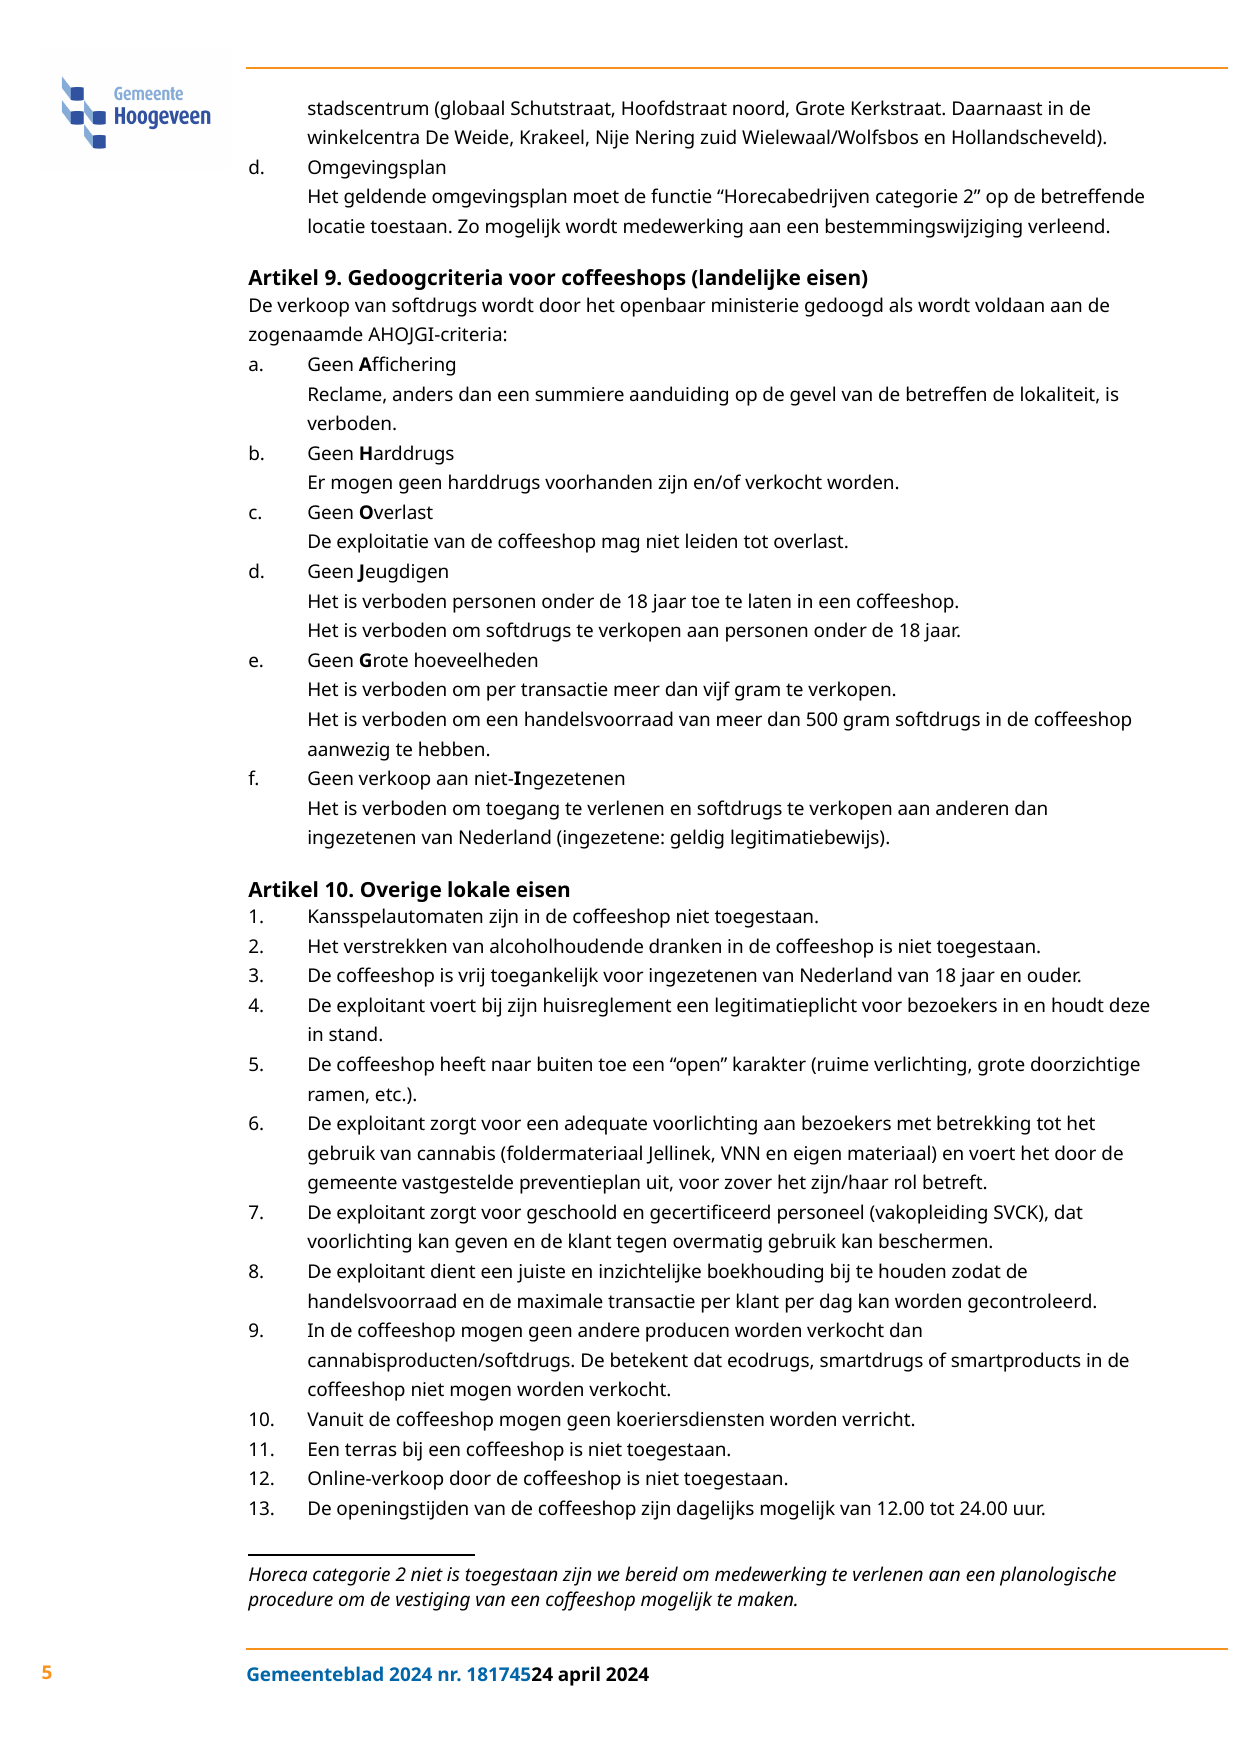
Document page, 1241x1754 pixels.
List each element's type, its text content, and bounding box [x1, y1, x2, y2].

list Omgevingsplan [248, 154, 1152, 180]
list Het is verboden personen onder de 18 jaar toe te laten in een coffeeshop. [248, 588, 1152, 613]
list De exploitant dient een juiste en inzichtelijke boekhouding bij te houden zodat de handelsvoorraad en de maximale transactie per klant per dag kan worden gecontroleerd. [248, 1258, 1152, 1314]
list Er mogen geen harddrugs voorhanden zijn en/of verkocht worden. [248, 469, 1152, 495]
list Geen Harddrugs [248, 440, 1152, 466]
list Geen Overlast [248, 499, 1152, 525]
list Reclame, anders dan een summiere aanduiding op de gevel van de betreffen de lokaliteit, is verboden. [248, 381, 1152, 436]
list Het is verboden om een handelsvoorraad van meer dan 500 gram softdrugs in de coffeeshop aanwezig te hebben. [248, 706, 1152, 761]
list Het geldende omgevingsplan moet de functie “Horecabedrijven categorie 2” op de betreffende locatie toestaan. Zo mogelijk wordt medewerking aan een bestemmingswijziging verleend. [248, 183, 1152, 239]
list Het is verboden om toegang te verlenen en softdrugs te verkopen aan anderen dan ingezetenen van Nederland (ingezetene: geldig legitimatiebewijs). [248, 795, 1152, 850]
text De verkoop van softdrugs wordt door het openbaar ministerie gedoogd als wordt voldaan aan de zogenaamde AHOJGI-criteria: [248, 292, 1152, 347]
list Vanuit de coffeeshop mogen geen koeriersdiensten worden verricht. [248, 1406, 1152, 1432]
list Het verstrekken van alcoholhoudende dranken in de coffeeshop is niet toegestaan. [248, 933, 1152, 959]
picture [41, 47, 231, 172]
list In de coffeeshop mogen geen andere producen worden verkocht dan cannabisproducten/softdrugs. De betekent dat ecodrugs, smartdrugs of smartproducts in de coffeeshop niet mogen worden verkocht. [248, 1317, 1152, 1402]
list Geen verkoop aan niet-Ingezetenen [248, 765, 1152, 791]
list Horeca categorie 2 niet is toegestaan zijn we bereid om medewerking te verlenen aan een planologische procedure om de vestiging van een coffeeshop mogelijk te maken. [248, 1561, 1152, 1612]
list Het is verboden om per transactie meer dan vijf gram te verkopen. [248, 677, 1152, 702]
list Kansspelautomaten zijn in de coffeeshop niet toegestaan. [248, 903, 1152, 929]
list Een terras bij een coffeeshop is niet toegestaan. [248, 1436, 1152, 1462]
list De openingstijden van de coffeeshop zijn dagelijks mogelijk van 12.00 tot 24.00 uur. [248, 1495, 1152, 1521]
list De exploitant zorgt voor geschoold en gecertificeerd personeel (vakopleiding SVCK), dat voorlichting kan geven en de klant tegen overmatig gebruik kan beschermen. [248, 1199, 1152, 1254]
list Geen Affichering [248, 351, 1152, 377]
list De exploitatie van de coffeeshop mag niet leiden tot overlast. [248, 529, 1152, 554]
list Geen Grote hoeveelheden [248, 647, 1152, 673]
list De exploitant zorgt voor een adequate voorlichting aan bezoekers met betrekking tot het gebruik van cannabis (foldermateriaal Jellinek, VNN en eigen materiaal) en voert het door de gemeente vastgestelde preventieplan uit, voor zover het zijn/haar rol betreft. [248, 1110, 1152, 1195]
text Artikel 10. Overige lokale eisen [248, 875, 1152, 903]
list De coffeeshop heeft naar buiten toe een “open” karakter (ruime verlichting, grote doorzichtige ramen, etc.). [248, 1051, 1152, 1107]
text Artikel 9. Gedoogcriteria voor coffeeshops (landelijke eisen) [248, 263, 1152, 292]
list Het is verboden om softdrugs te verkopen aan personen onder de 18 jaar. [248, 617, 1152, 643]
list stadscentrum (globaal Schutstraat, Hoofdstraat noord, Grote Kerkstraat. Daarnaast in de winkelcentra De Weide, Krakeel, Nije Nering zuid Wielewaal/Wolfsbos en Hollandscheveld). [248, 95, 1152, 150]
list De coffeeshop is vrij toegankelijk voor ingezetenen van Nederland van 18 jaar en ouder. [248, 962, 1152, 988]
list De exploitant voert bij zijn huisreglement een legitimatieplicht voor bezoekers in en houdt deze in stand. [248, 992, 1152, 1047]
list Geen Jeugdigen [248, 558, 1152, 584]
list Online-verkoop door de coffeeshop is niet toegestaan. [248, 1465, 1152, 1491]
